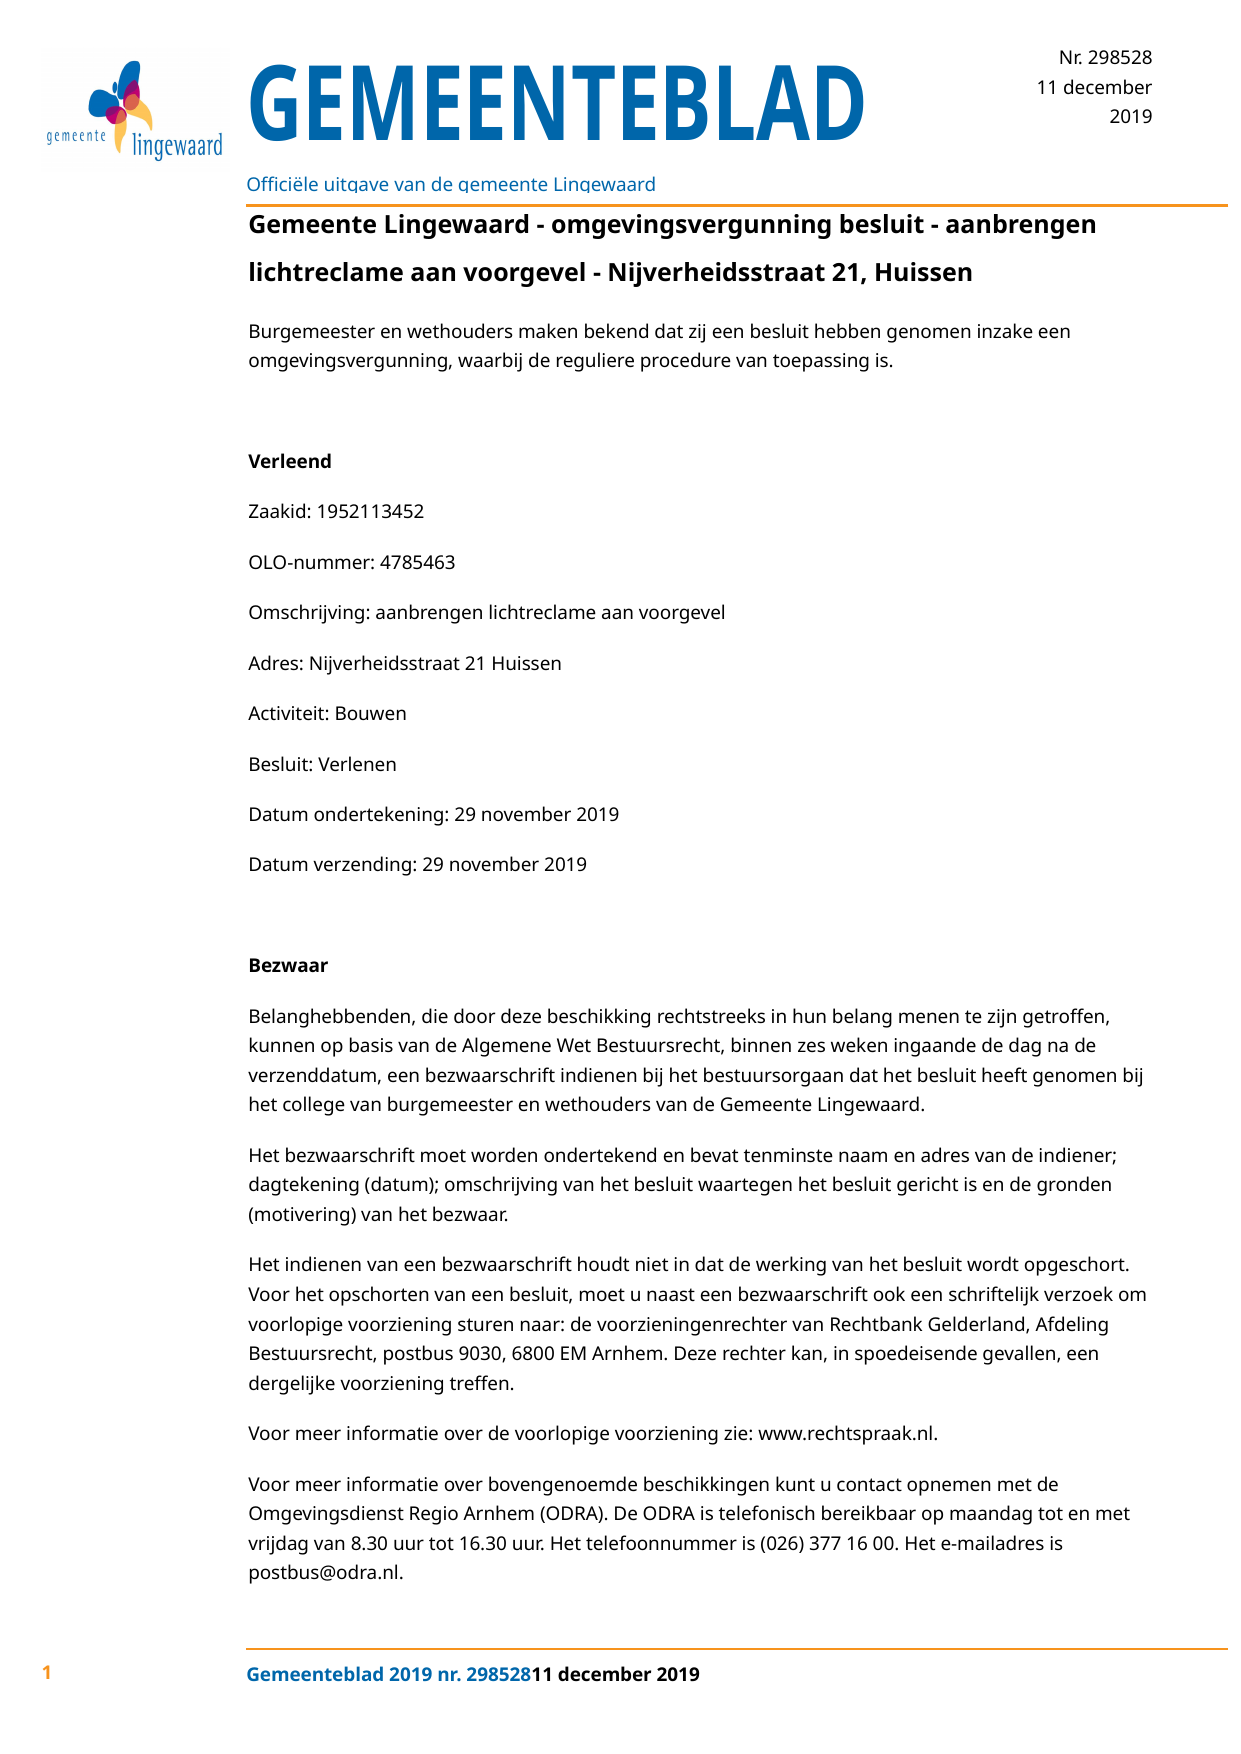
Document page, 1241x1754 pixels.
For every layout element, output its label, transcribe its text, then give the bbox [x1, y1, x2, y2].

text Activiteit: Bouwen [248, 700, 1152, 726]
text Zaakid: 1952113452 [248, 499, 1152, 524]
text Datum verzending: 29 november 2019 [248, 852, 1152, 877]
text Voor meer informatie over bovengenoemde beschikkingen kunt u contact opnemen met de Omgevingsdienst Regio Arnhem (ODRA). De ODRA is telefonisch bereikbaar op maandag tot en met vrijdag van 8.30 uur tot 16.30 uur. Het telefoonnummer is (026) 377 16 00. Het e-mailadres is postbus@odra.nl. [248, 1471, 1152, 1585]
text Het bezwaarschrift moet worden ondertekend en bevat tenminste naam en adres van de indiener; dagtekening (datum); omschrijving van het besluit waartegen het besluit gericht is en de gronden (motivering) van het bezwaar. [248, 1142, 1152, 1227]
text Voor meer informatie over de voorlopige voorziening zie: www.rechtspraak.nl. [248, 1420, 1152, 1446]
picture [41, 47, 231, 172]
text Omschrijving: aanbrengen lichtreclame aan voorgevel [248, 599, 1152, 625]
text Adres: Nijverheidsstraat 21 Huissen [248, 650, 1152, 676]
text Burgemeester en wethouders maken bekend dat zij een besluit hebben genomen inzake een omgevingsvergunning, waarbij de reguliere procedure van toepassing is. [248, 318, 1152, 373]
text Besluit: Verlenen [248, 751, 1152, 777]
text Het indienen van een bezwaarschrift houdt niet in dat de werking van het besluit wordt opgeschort. Voor het opschorten van een besluit, moet u naast een bezwaarschrift ook een schriftelijk verzoek om voorlopige voorziening sturen naar: de voorzieningenrechter van Rechtbank Gelderland, Afdeling Bestuursrecht, postbus 9030, 6800 EM Arnhem. Deze rechter kan, in spoedeisende gevallen, een dergelijke voorziening treffen. [248, 1252, 1152, 1396]
text Datum ondertekening: 29 november 2019 [248, 801, 1152, 827]
text Gemeente Lingewaard - omgevingsvergunning besluit - aanbrengen lichtreclame aan voorgevel - Nijverheidsstraat 21, Huissen [248, 207, 1152, 288]
text Verleend [248, 448, 1152, 474]
text Belanghebbenden, die door deze beschikking rechtstreeks in hun belang menen te zijn getroffen, kunnen op basis van de Algemene Wet Bestuursrecht, binnen zes weken ingaande de dag na de verzenddatum, een bezwaarschrift indienen bij het bestuursorgaan dat het besluit heeft genomen bij het college van burgemeester en wethouders van de Gemeente Lingewaard. [248, 1003, 1152, 1117]
text OLO-nummer: 4785463 [248, 549, 1152, 575]
text Bezwaar [248, 952, 1152, 978]
